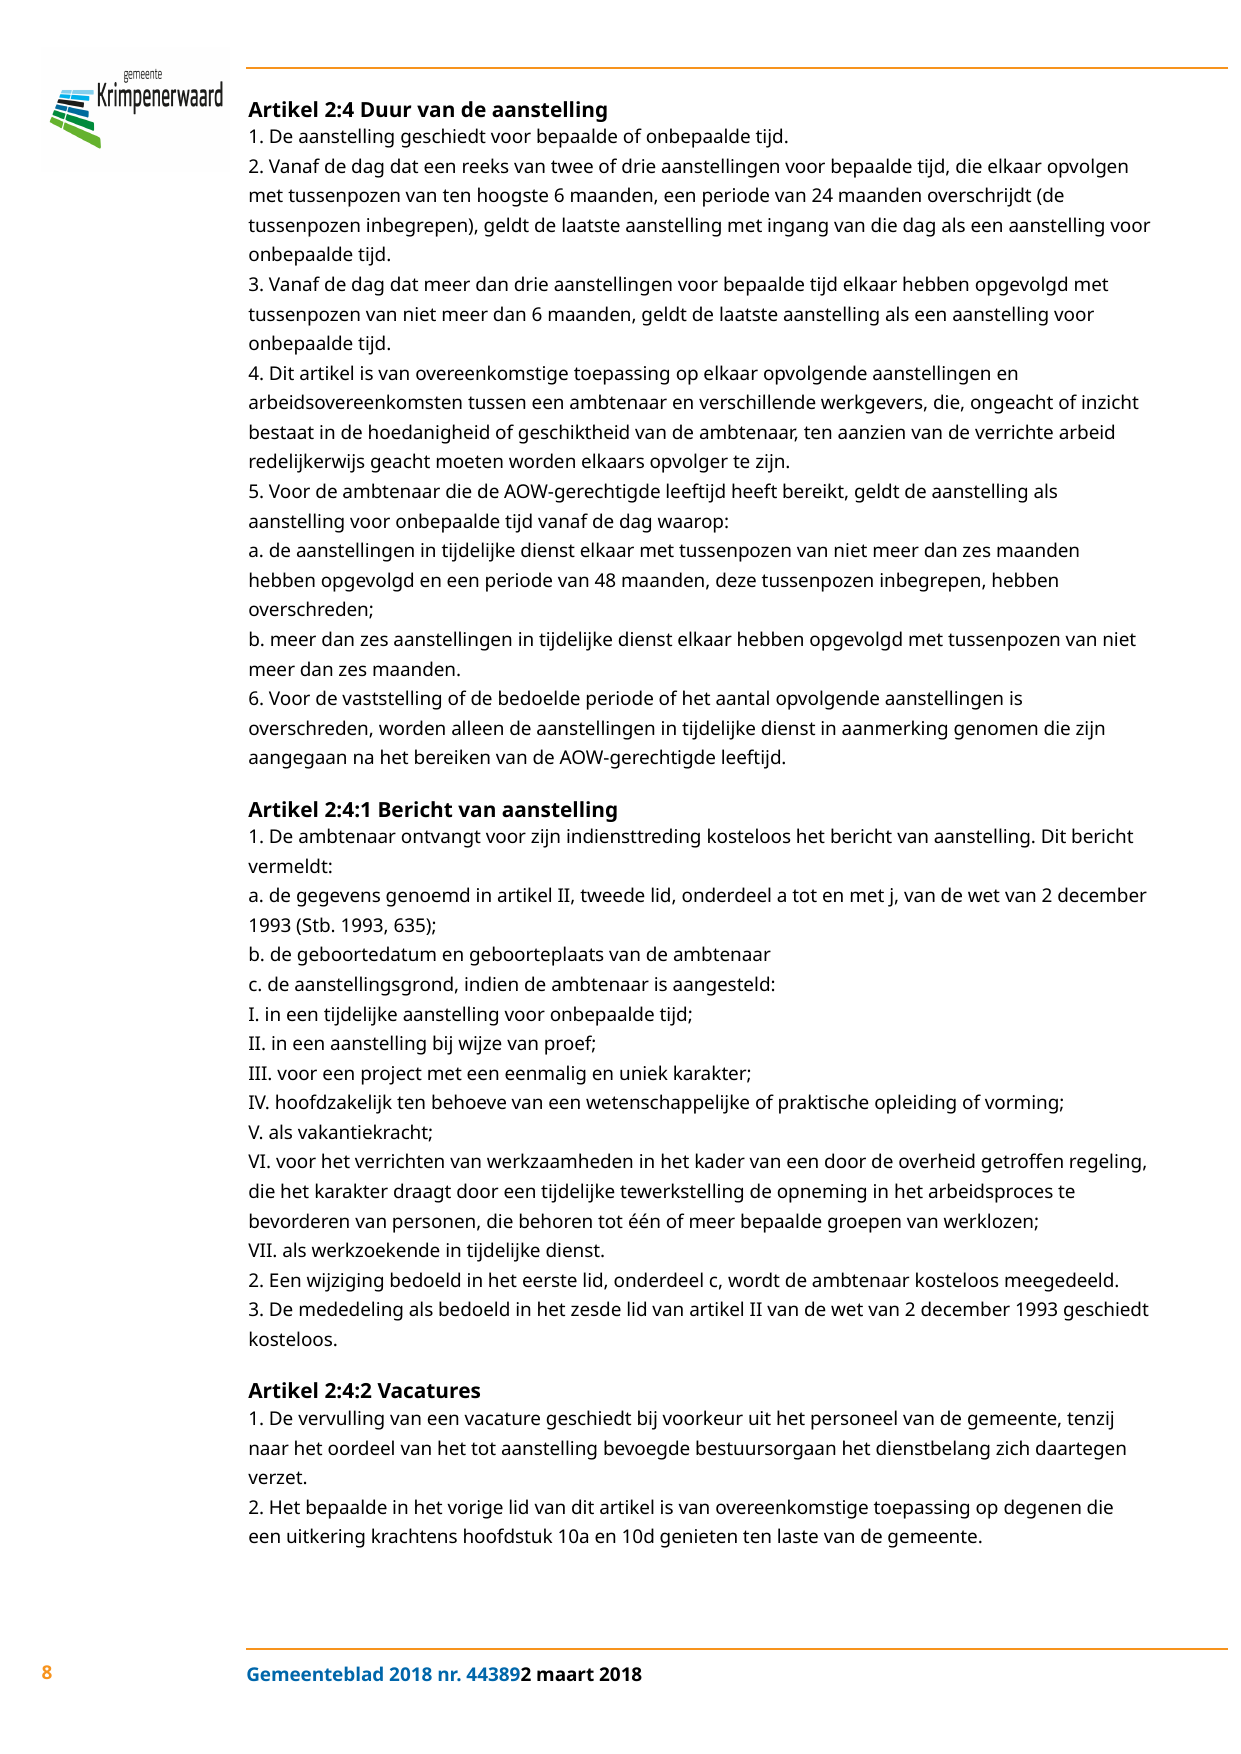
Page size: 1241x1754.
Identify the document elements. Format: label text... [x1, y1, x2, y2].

text Artikel 2:4:1 Bericht van aanstelling [248, 795, 1152, 823]
text 1. De ambtenaar ontvangt voor zijn indiensttreding kosteloos het bericht van aanstelling. Dit bericht vermeldt: [248, 823, 1152, 879]
text III. voor een project met een eenmalig en uniek karakter; [248, 1060, 1152, 1086]
text a. de gegevens genoemd in artikel II, tweede lid, onderdeel a tot en met j, van de wet van 2 december 1993 (Stb. 1993, 635); [248, 882, 1152, 938]
text II. in een aanstelling bij wijze van proef; [248, 1030, 1152, 1056]
text I. in een tijdelijke aanstelling voor onbepaalde tijd; [248, 1001, 1152, 1027]
text VI. voor het verrichten van werkzaamheden in het kader van een door de overheid getroffen regeling, die het karakter draagt door een tijdelijke tewerkstelling de opneming in het arbeidsproces te bevorderen van personen, die behoren tot één of meer bepaalde groepen van werklozen; [248, 1149, 1152, 1234]
text Artikel 2:4 Duur van de aanstelling [248, 95, 1152, 123]
text 2. Vanaf de dag dat een reeks van twee of drie aanstellingen voor bepaalde tijd, die elkaar opvolgen met tussenpozen van ten hoogste 6 maanden, een periode van 24 maanden overschrijdt (de tussenpozen inbegrepen), geldt de laatste aanstelling met ingang van die dag als een aanstelling voor onbepaalde tijd. [248, 153, 1152, 267]
text 1. De aanstelling geschiedt voor bepaalde of onbepaalde tijd. [248, 123, 1152, 149]
text c. de aanstellingsgrond, indien de ambtenaar is aangesteld: [248, 971, 1152, 997]
text VII. als werkzoekende in tijdelijke dienst. [248, 1237, 1152, 1263]
text a. de aanstellingen in tijdelijke dienst elkaar met tussenpozen van niet meer dan zes maanden hebben opgevolgd en een periode van 48 maanden, deze tussenpozen inbegrepen, hebben overschreden; [248, 537, 1152, 622]
text 3. De mededeling als bedoeld in het zesde lid van artikel II van de wet van 2 december 1993 geschiedt kosteloos. [248, 1297, 1152, 1352]
text IV. hoofdzakelijk ten behoeve van een wetenschappelijke of praktische opleiding of vorming; [248, 1089, 1152, 1115]
text V. als vakantiekracht; [248, 1119, 1152, 1145]
text b. de geboortedatum en geboorteplaats van de ambtenaar [248, 942, 1152, 967]
text 4. Dit artikel is van overeenkomstige toepassing op elkaar opvolgende aanstellingen en arbeidsovereenkomsten tussen een ambtenaar en verschillende werkgevers, die, ongeacht of inzicht bestaat in de hoedanigheid of geschiktheid van de ambtenaar, ten aanzien van de verrichte arbeid redelijkerwijs geacht moeten worden elkaars opvolger te zijn. [248, 360, 1152, 474]
text 2. Het bepaalde in het vorige lid van dit artikel is van overeenkomstige toepassing op degenen die een uitkering krachtens hoofdstuk 10a en 10d genieten ten laste van de gemeente. [248, 1494, 1152, 1549]
text 1. De vervulling van een vacature geschiedt bij voorkeur uit het personeel van de gemeente, tenzij naar het oordeel van het tot aanstelling bevoegde bestuursorgaan het dienstbelang zich daartegen verzet. [248, 1405, 1152, 1490]
text 6. Voor de vaststelling of de bedoelde periode of het aantal opvolgende aanstellingen is overschreden, worden alleen de aanstellingen in tijdelijke dienst in aanmerking genomen die zijn aangegaan na het bereiken van de AOW-gerechtigde leeftijd. [248, 685, 1152, 770]
text 2. Een wijziging bedoeld in het eerste lid, onderdeel c, wordt de ambtenaar kosteloos meegedeeld. [248, 1267, 1152, 1293]
text Artikel 2:4:2 Vacatures [248, 1377, 1152, 1405]
text 3. Vanaf de dag dat meer dan drie aanstellingen voor bepaalde tijd elkaar hebben opgevolgd met tussenpozen van niet meer dan 6 maanden, geldt de laatste aanstelling als een aanstelling voor onbepaalde tijd. [248, 271, 1152, 356]
text b. meer dan zes aanstellingen in tijdelijke dienst elkaar hebben opgevolgd met tussenpozen van niet meer dan zes maanden. [248, 626, 1152, 681]
picture [41, 47, 231, 172]
text 5. Voor de ambtenaar die de AOW-gerechtigde leeftijd heeft bereikt, geldt de aanstelling als aanstelling voor onbepaalde tijd vanaf de dag waarop: [248, 478, 1152, 533]
